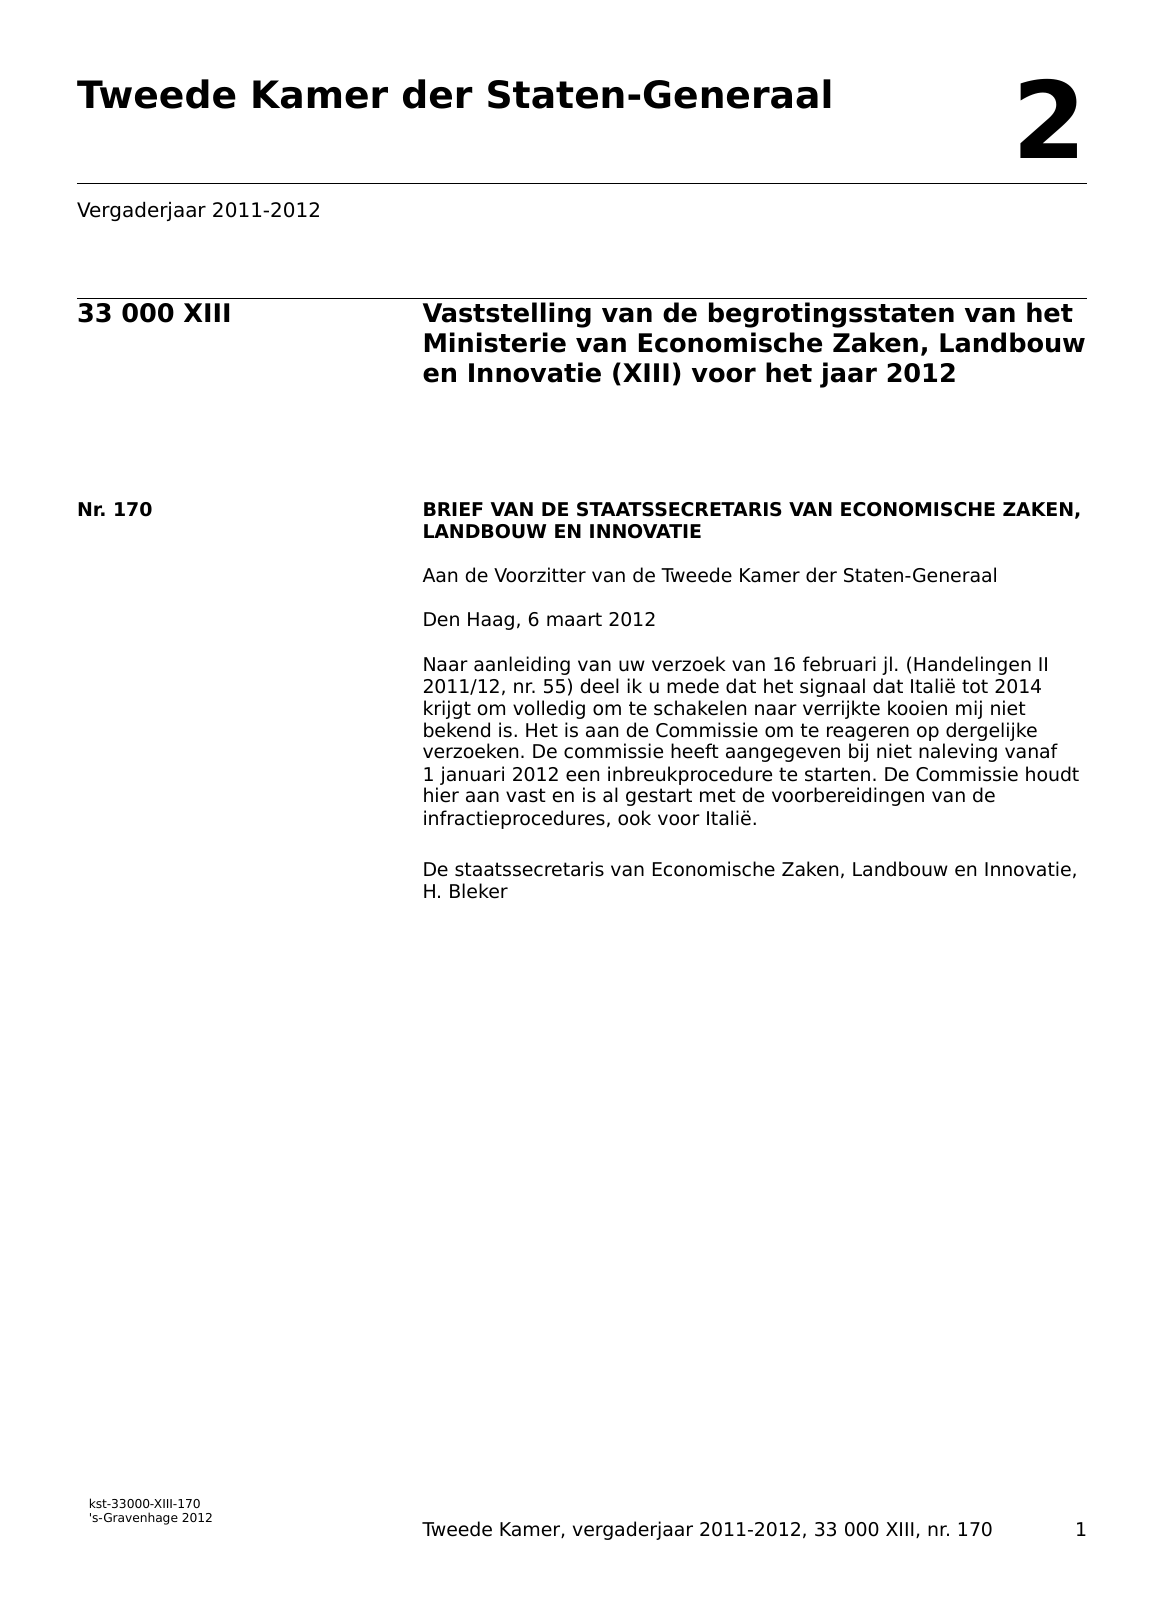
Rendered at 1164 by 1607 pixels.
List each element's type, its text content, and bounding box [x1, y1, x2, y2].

text Naar aanleiding van uw verzoek van 16 februari jl. (Handelingen II 2011/12, nr. 55) deel ik u mede dat het signaal dat Italië tot 2014 krijgt om volledig om te schakelen naar verrijkte kooien mij niet bekend is. Het is aan de Commissie om te reageren op dergelijke verzoeken. De commissie heeft aangegeven bij niet naleving vanaf 1 januari 2012 een inbreukprocedure te starten. De Commissie houdt hier aan vast en is al gestart met de voorbereidingen van de infractieprocedures, ook voor Italië. [422, 653, 1087, 829]
table_cell Vergaderjaar 2011-2012 [77, 184, 1087, 298]
subtitle Nr. 170 BRIEF VAN DE STAATSSECRETARIS VAN ECONOMISCHE ZAKEN, LANDBOUW EN INNOVATIE [77, 499, 1087, 543]
subtitle 33 000 XIII Vaststelling van de begrotingsstaten van het Ministerie van Economische Zaken, Landbouw en Innovatie (XIII) voor het jaar 2012 [77, 299, 1087, 388]
text Den Haag, 6 maart 2012 [422, 609, 1087, 631]
table_header Tweede Kamer der Staten-Generaal [77, 59, 886, 183]
text Aan de Voorzitter van de Tweede Kamer der Staten-Generaal [422, 565, 1087, 587]
text 's-Gravenhage 2012 [88, 1511, 323, 1525]
text kst-33000-XIII-170 [88, 1497, 323, 1511]
table_header 2 [886, 59, 1087, 183]
text De staatssecretaris van Economische Zaken, Landbouw en Innovatie, H. Bleker [422, 859, 1087, 903]
